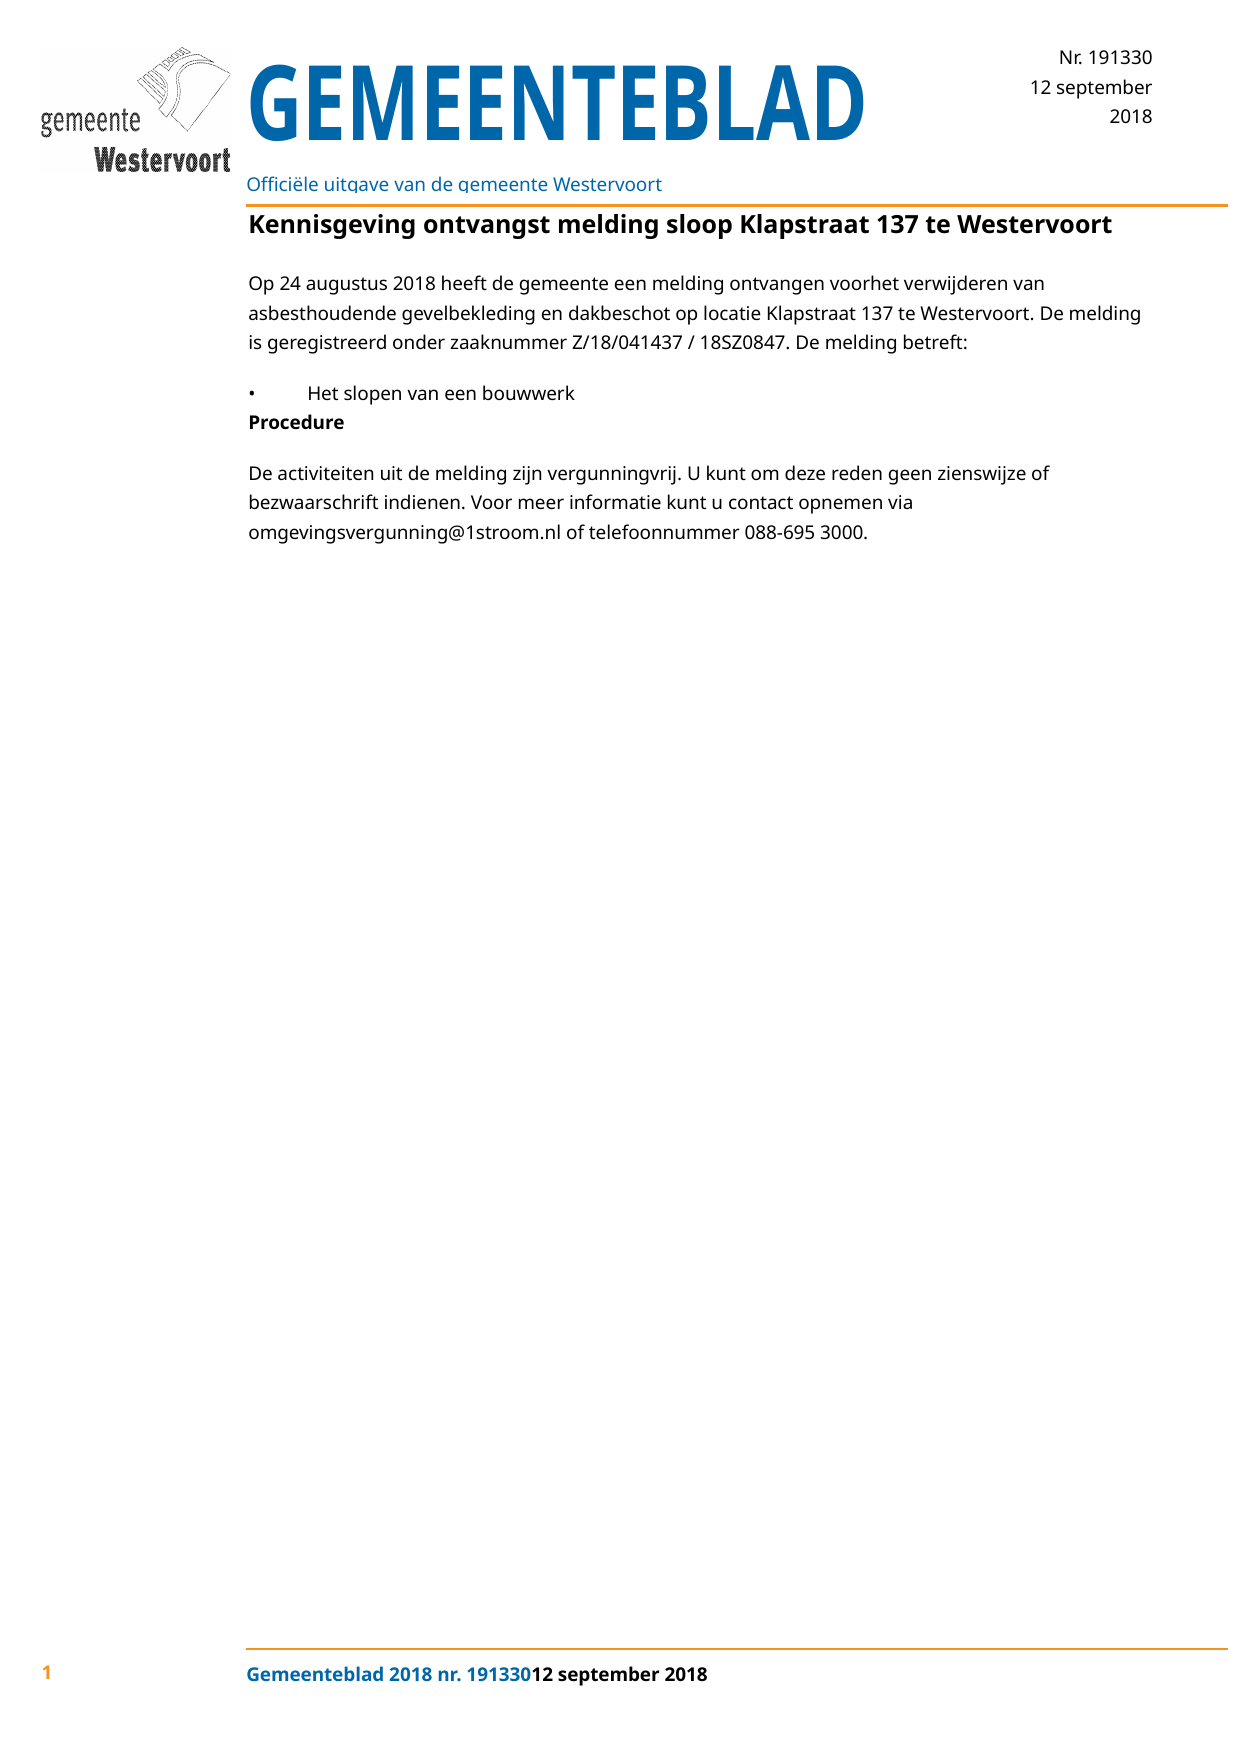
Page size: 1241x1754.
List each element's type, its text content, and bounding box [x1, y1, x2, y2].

text Kennisgeving ontvangst melding sloop Klapstraat 137 te Westervoort [248, 207, 1152, 241]
text Op 24 augustus 2018 heeft de gemeente een melding ontvangen voorhet verwijderen van asbesthoudende gevelbekleding en dakbeschot op locatie Klapstraat 137 te Westervoort. De melding is geregistreerd onder zaaknummer Z/18/041437 / 18SZ0847. De melding betreft: [248, 270, 1152, 355]
text De activiteiten uit de melding zijn vergunningvrij. U kunt om deze reden geen zienswijze of bezwaarschrift indienen. Voor meer informatie kunt u contact opnemen via omgevingsvergunning@1stroom.nl of telefoonnummer 088-695 3000. [248, 460, 1152, 545]
list Het slopen van een bouwwerk [248, 380, 1152, 406]
text Procedure [248, 409, 1152, 435]
picture [41, 47, 231, 172]
